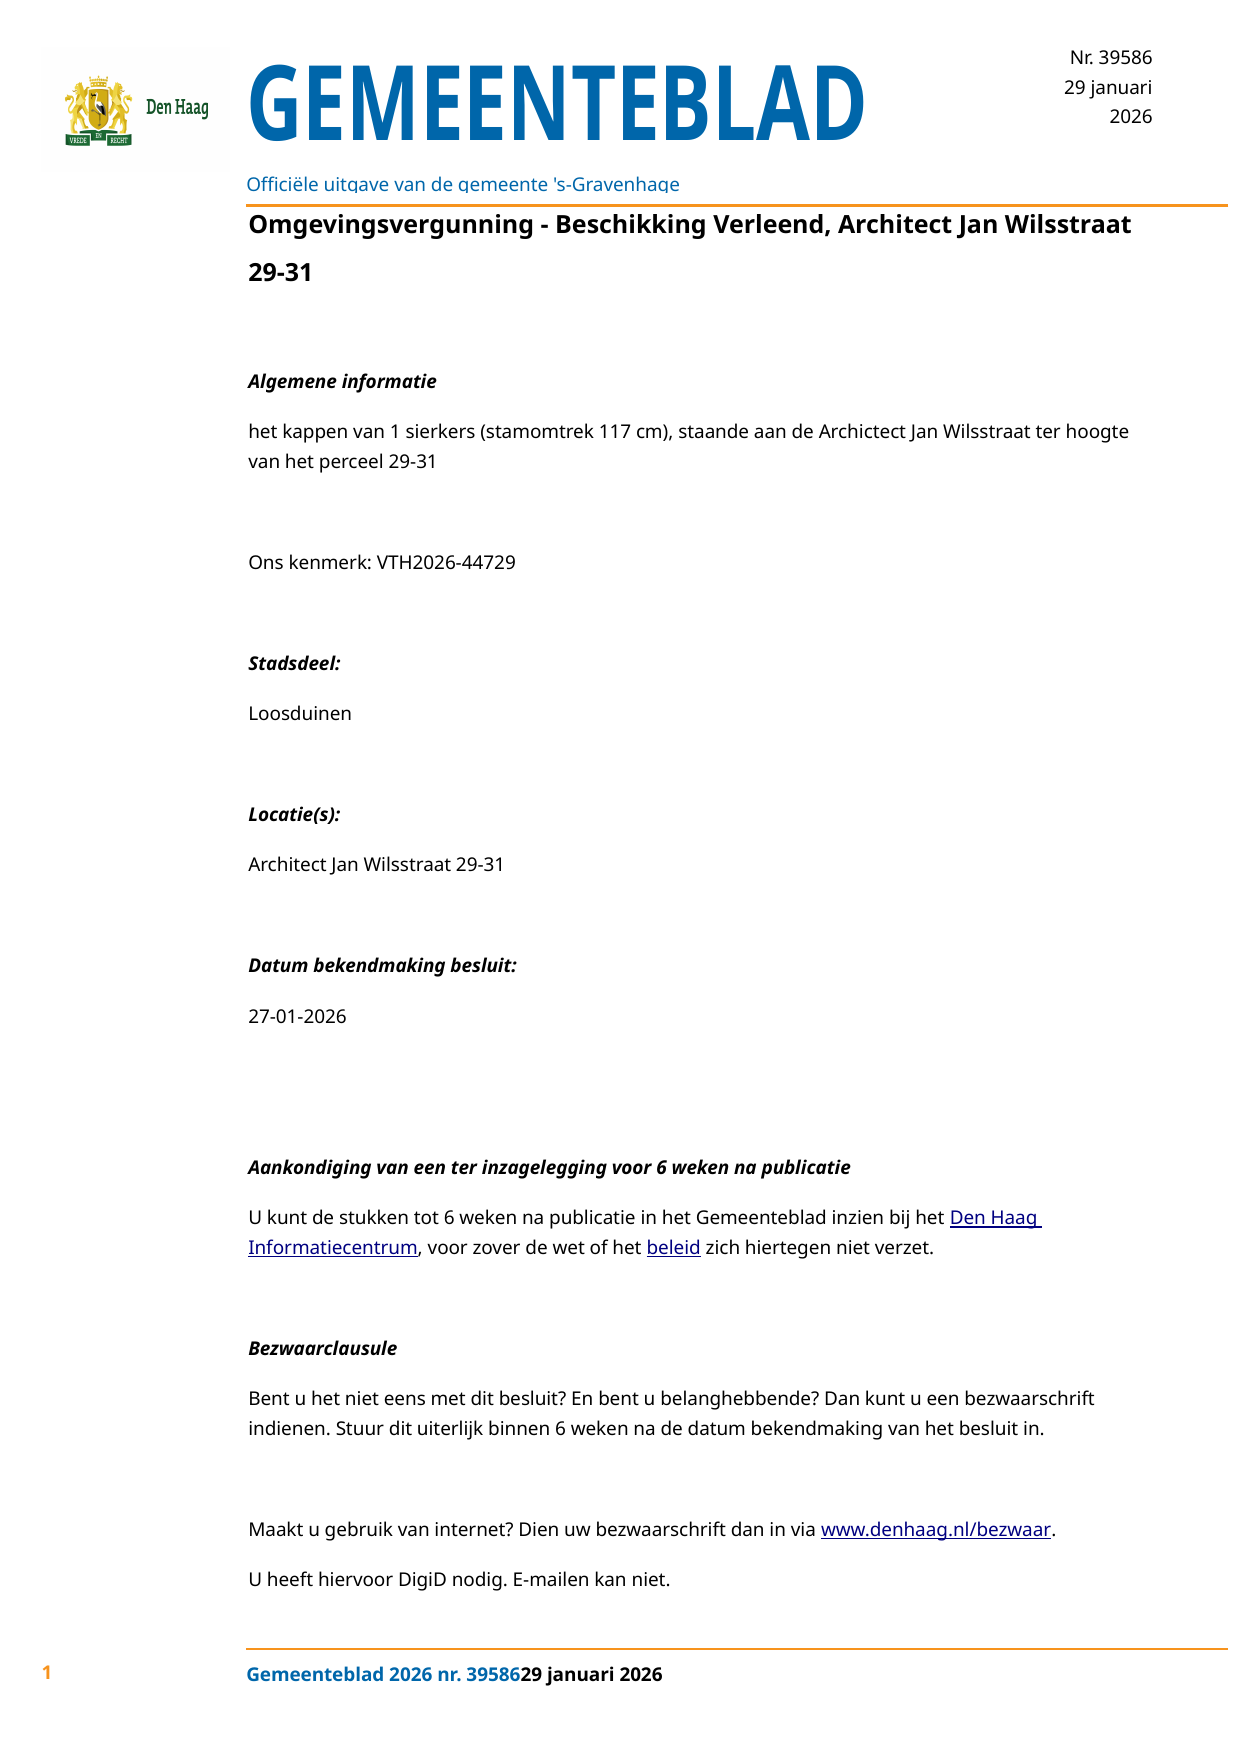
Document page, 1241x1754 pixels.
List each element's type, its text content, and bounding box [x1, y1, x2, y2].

text Maakt u gebruik van internet? Dien uw bezwaarschrift dan in via www.denhaag.nl/bezwaar. [248, 1516, 1152, 1542]
text Algemene informatie [248, 368, 1152, 394]
text Aankondiging van een ter inzagelegging voor 6 weken na publicatie [248, 1154, 1152, 1180]
text Bent u het niet eens met dit besluit? En bent u belanghebbende? Dan kunt u een bezwaarschrift indienen. Stuur dit uiterlijk binnen 6 weken na de datum bekendmaking van het besluit in. [248, 1385, 1152, 1441]
text 27-01-2026 [248, 1003, 1152, 1029]
text Stadsdeel: [248, 650, 1152, 676]
text Omgevingsvergunning - Beschikking Verleend, Architect Jan Wilsstraat 29-31 [248, 207, 1152, 288]
text U heeft hiervoor DigiD nodig. E-mailen kan niet. [248, 1566, 1152, 1592]
text Architect Jan Wilsstraat 29-31 [248, 852, 1152, 877]
text Datum bekendmaking besluit: [248, 952, 1152, 978]
text U kunt de stukken tot 6 weken na publicatie in het Gemeenteblad inzien bij het Den Haag Informatiecentrum, voor zover de wet of het beleid zich hiertegen niet verzet. [248, 1204, 1152, 1260]
text Ons kenmerk: VTH2026-44729 [248, 549, 1152, 575]
picture [41, 47, 231, 172]
text Locatie(s): [248, 801, 1152, 827]
text Loosduinen [248, 700, 1152, 726]
text Bezwaarclausule [248, 1335, 1152, 1361]
text het kappen van 1 sierkers (stamomtrek 117 cm), staande aan de Archictect Jan Wilsstraat ter hoogte van het perceel 29-31 [248, 419, 1152, 474]
